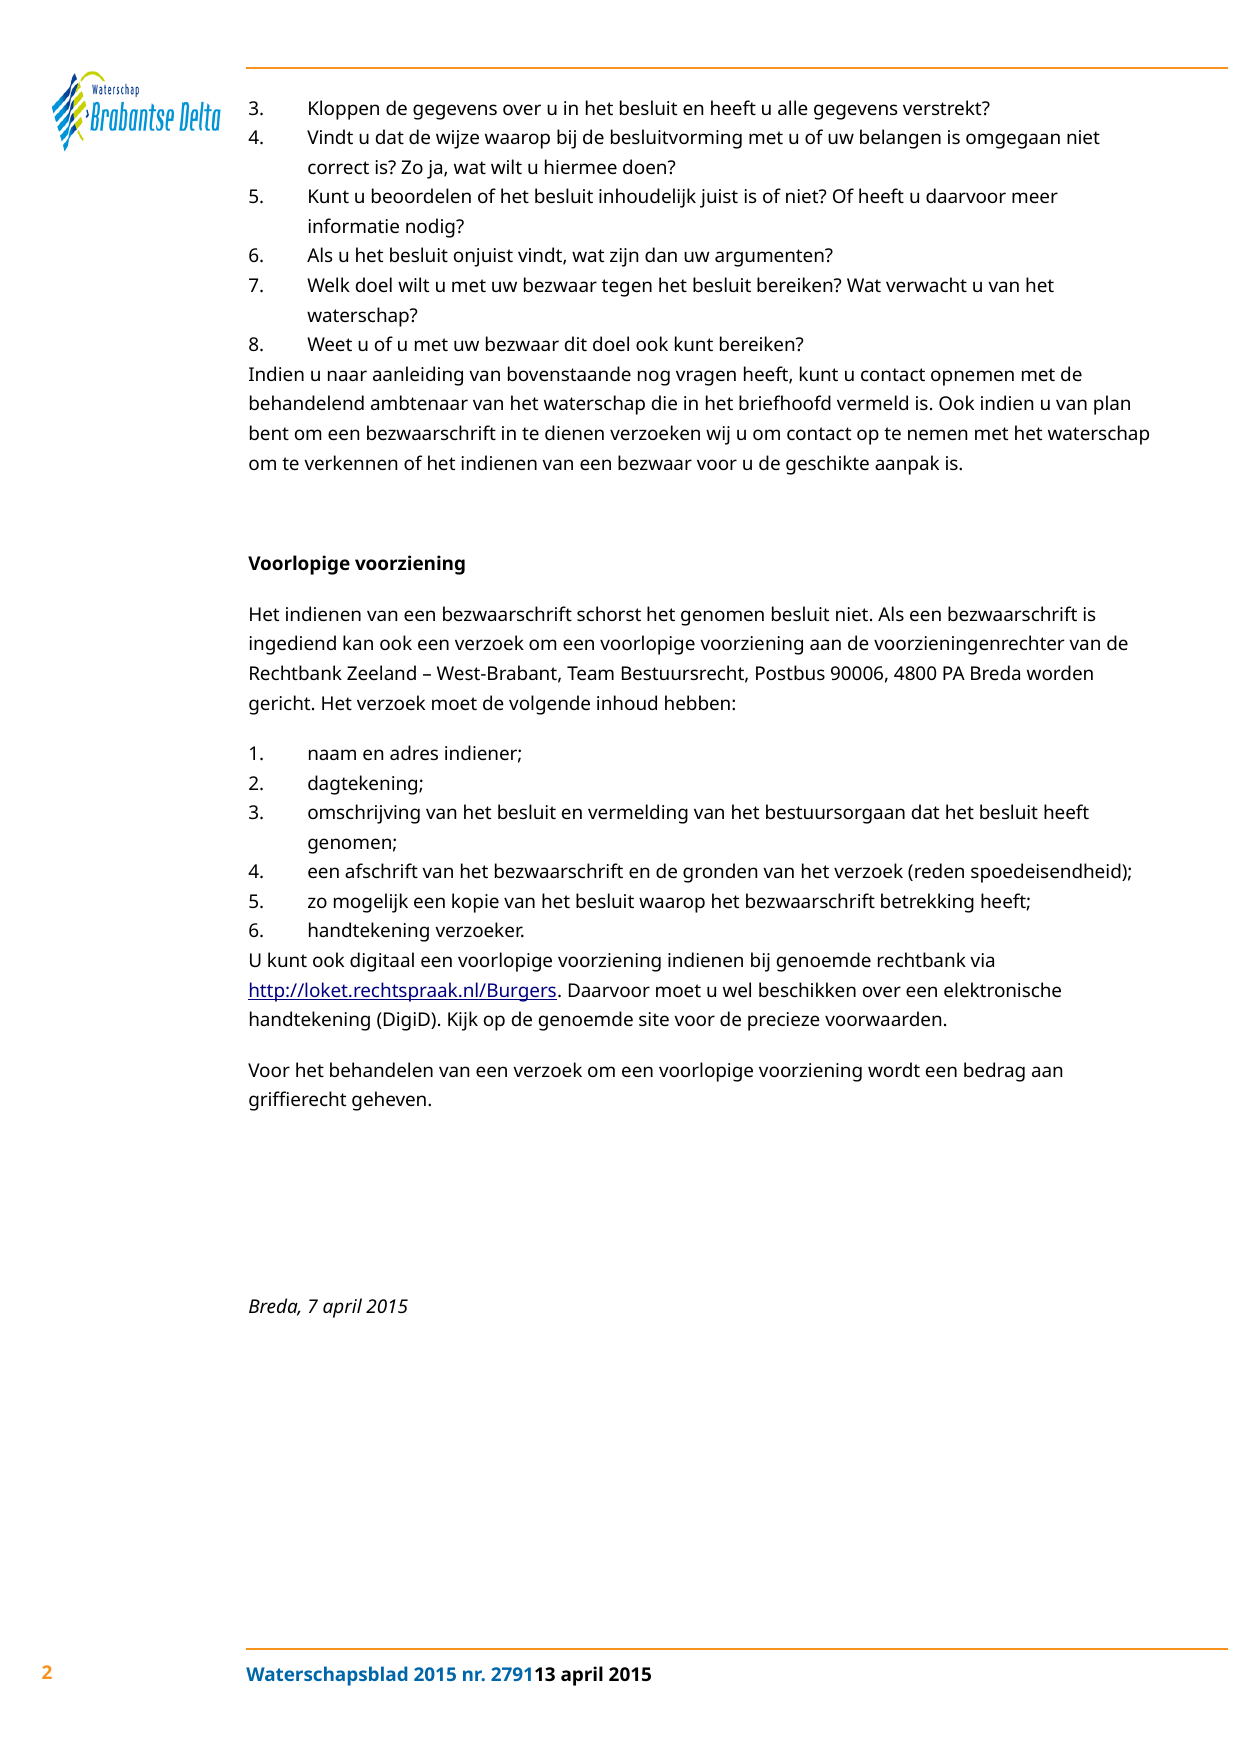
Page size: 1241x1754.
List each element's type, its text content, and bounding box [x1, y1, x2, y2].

list Als u het besluit onjuist vindt, wat zijn dan uw argumenten? [248, 243, 1152, 268]
text Breda, 7 april 2015 [248, 1293, 1152, 1319]
list handtekening verzoeker. [248, 918, 1152, 943]
list Kunt u beoordelen of het besluit inhoudelijk juist is of niet? Of heeft u daarvoor meer informatie nodig? [248, 183, 1152, 239]
list zo mogelijk een kopie van het besluit waarop het bezwaarschrift betrekking heeft; [248, 888, 1152, 914]
text Voor het behandelen van een verzoek om een voorlopige voorziening wordt een bedrag aan griffierecht geheven. [248, 1057, 1152, 1112]
text Indien u naar aanleiding van bovenstaande nog vragen heeft, kunt u contact opnemen met de behandelend ambtenaar van het waterschap die in het briefhoofd vermeld is. Ook indien u van plan bent om een bezwaarschrift in te dienen verzoeken wij u om contact op te nemen met het waterschap om te verkennen of het indienen van een bezwaar voor u de geschikte aanpak is. [248, 361, 1152, 476]
list Vindt u dat de wijze waarop bij de besluitvorming met u of uw belangen is omgegaan niet correct is? Zo ja, wat wilt u hiermee doen? [248, 124, 1152, 180]
list een afschrift van het bezwaarschrift en de gronden van het verzoek (reden spoedeisendheid); [248, 858, 1152, 884]
list dagtekening; [248, 770, 1152, 796]
list Kloppen de gegevens over u in het besluit en heeft u alle gegevens verstrekt? [248, 95, 1152, 121]
text Het indienen van een bezwaarschrift schorst het genomen besluit niet. Als een bezwaarschrift is ingediend kan ook een verzoek om een voorlopige voorziening aan de voorzieningenrechter van de Rechtbank Zeeland – West-Brabant, Team Bestuursrecht, Postbus 90006, 4800 PA Breda worden gericht. Het verzoek moet de volgende inhoud hebben: [248, 601, 1152, 716]
list Welk doel wilt u met uw bezwaar tegen het besluit bereiken? Wat verwacht u van het waterschap? [248, 272, 1152, 328]
text Voorlopige voorziening [248, 551, 1152, 576]
list naam en adres indiener; [248, 740, 1152, 766]
text U kunt ook digitaal een voorlopige voorziening indienen bij genoemde rechtbank via http://loket.rechtspraak.nl/Burgers. Daarvoor moet u wel beschikken over een elektronische handtekening (DigiD). Kijk op de genoemde site voor de precieze voorwaarden. [248, 947, 1152, 1032]
list omschrijving van het besluit en vermelding van het bestuursorgaan dat het besluit heeft genomen; [248, 799, 1152, 855]
list Weet u of u met uw bezwaar dit doel ook kunt bereiken? [248, 331, 1152, 357]
picture [41, 47, 231, 172]
